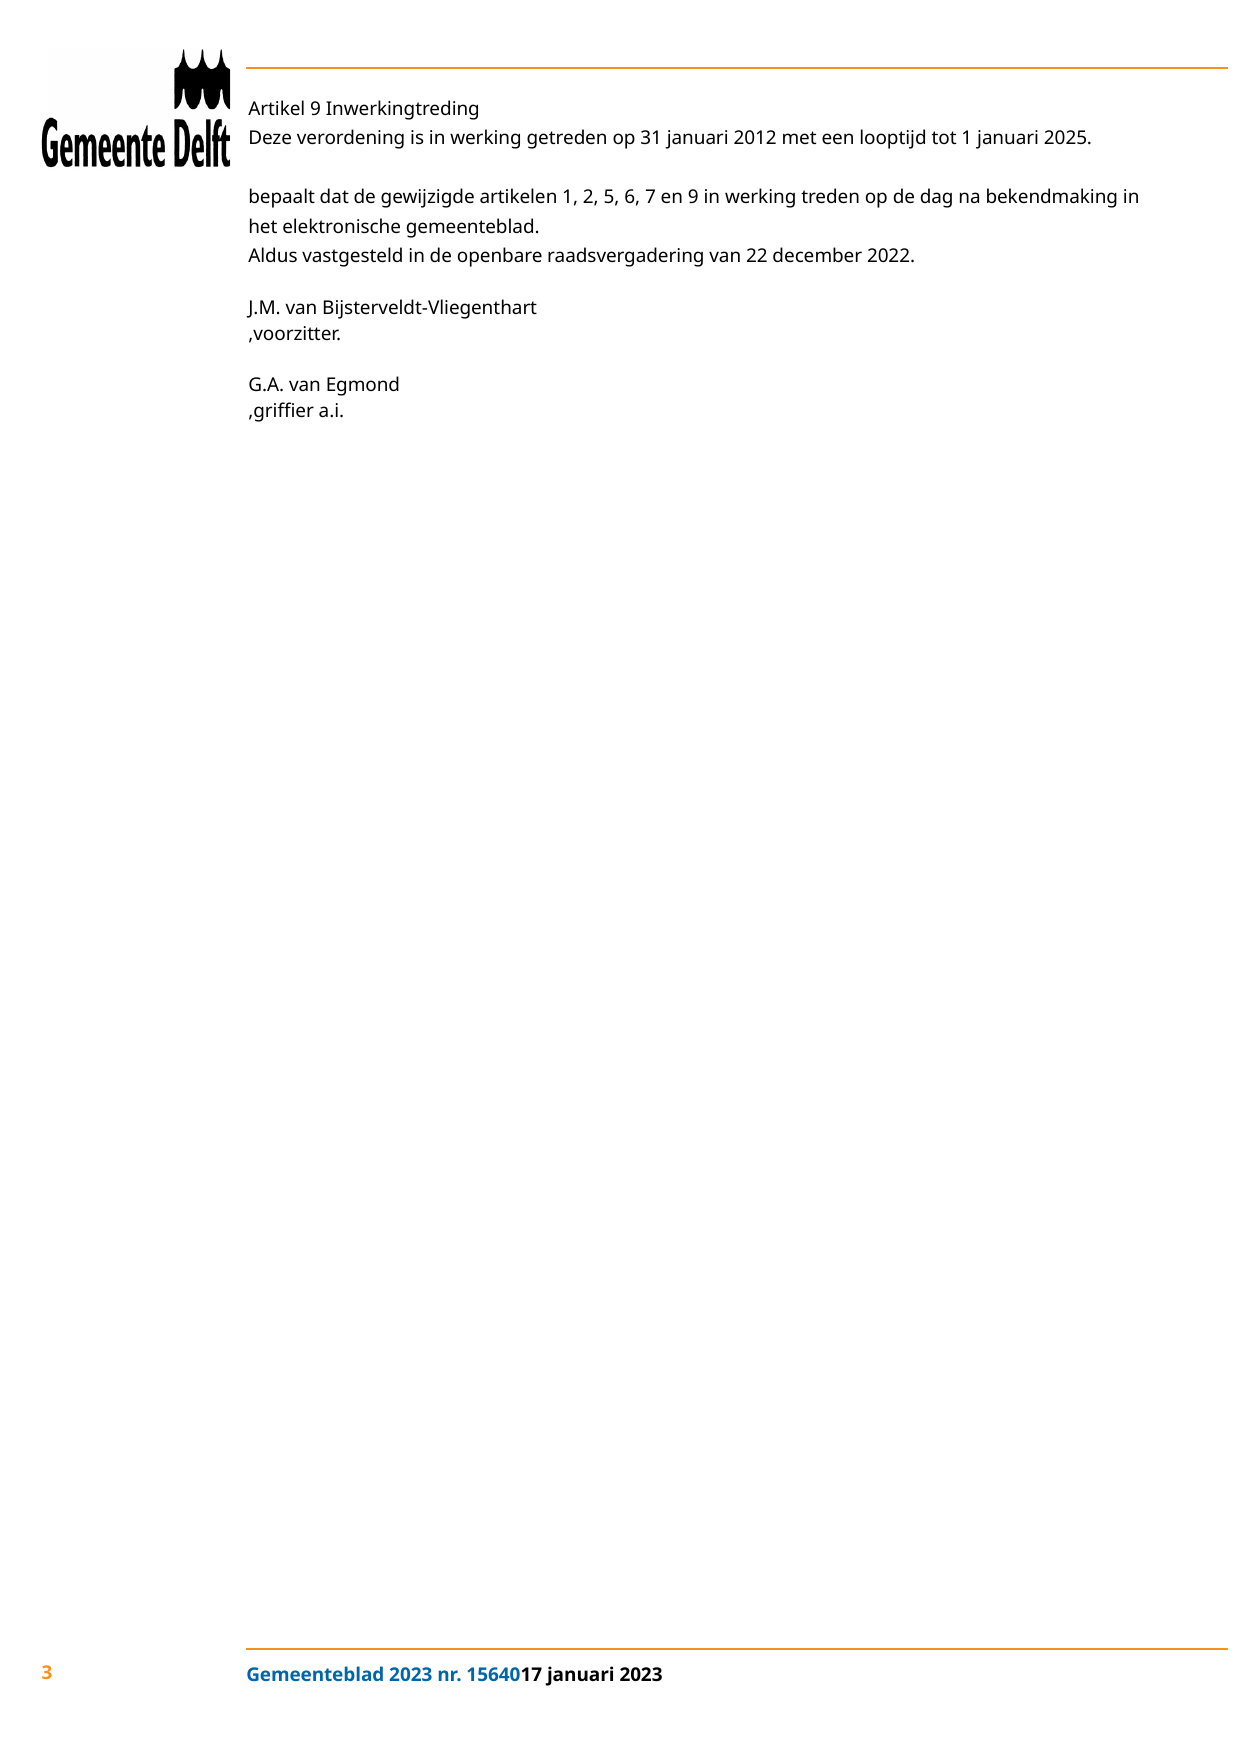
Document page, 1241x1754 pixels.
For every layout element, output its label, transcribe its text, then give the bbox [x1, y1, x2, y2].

text ,griffier a.i. [248, 397, 1152, 423]
text Aldus vastgesteld in de openbare raadsvergadering van 22 december 2022. [248, 243, 1152, 268]
text ,voorzitter. [248, 320, 1152, 346]
text J.M. van Bijsterveldt-Vliegenthart [248, 294, 1152, 320]
picture [41, 47, 231, 172]
text Artikel 9 Inwerkingtreding [248, 95, 1152, 121]
text G.A. van Egmond [248, 371, 1152, 397]
text bepaalt dat de gewijzigde artikelen 1, 2, 5, 6, 7 en 9 in werking treden op de dag na bekendmaking in het elektronische gemeenteblad. [248, 183, 1152, 239]
text Deze verordening is in werking getreden op 31 januari 2012 met een looptijd tot 1 januari 2025. [248, 124, 1152, 150]
